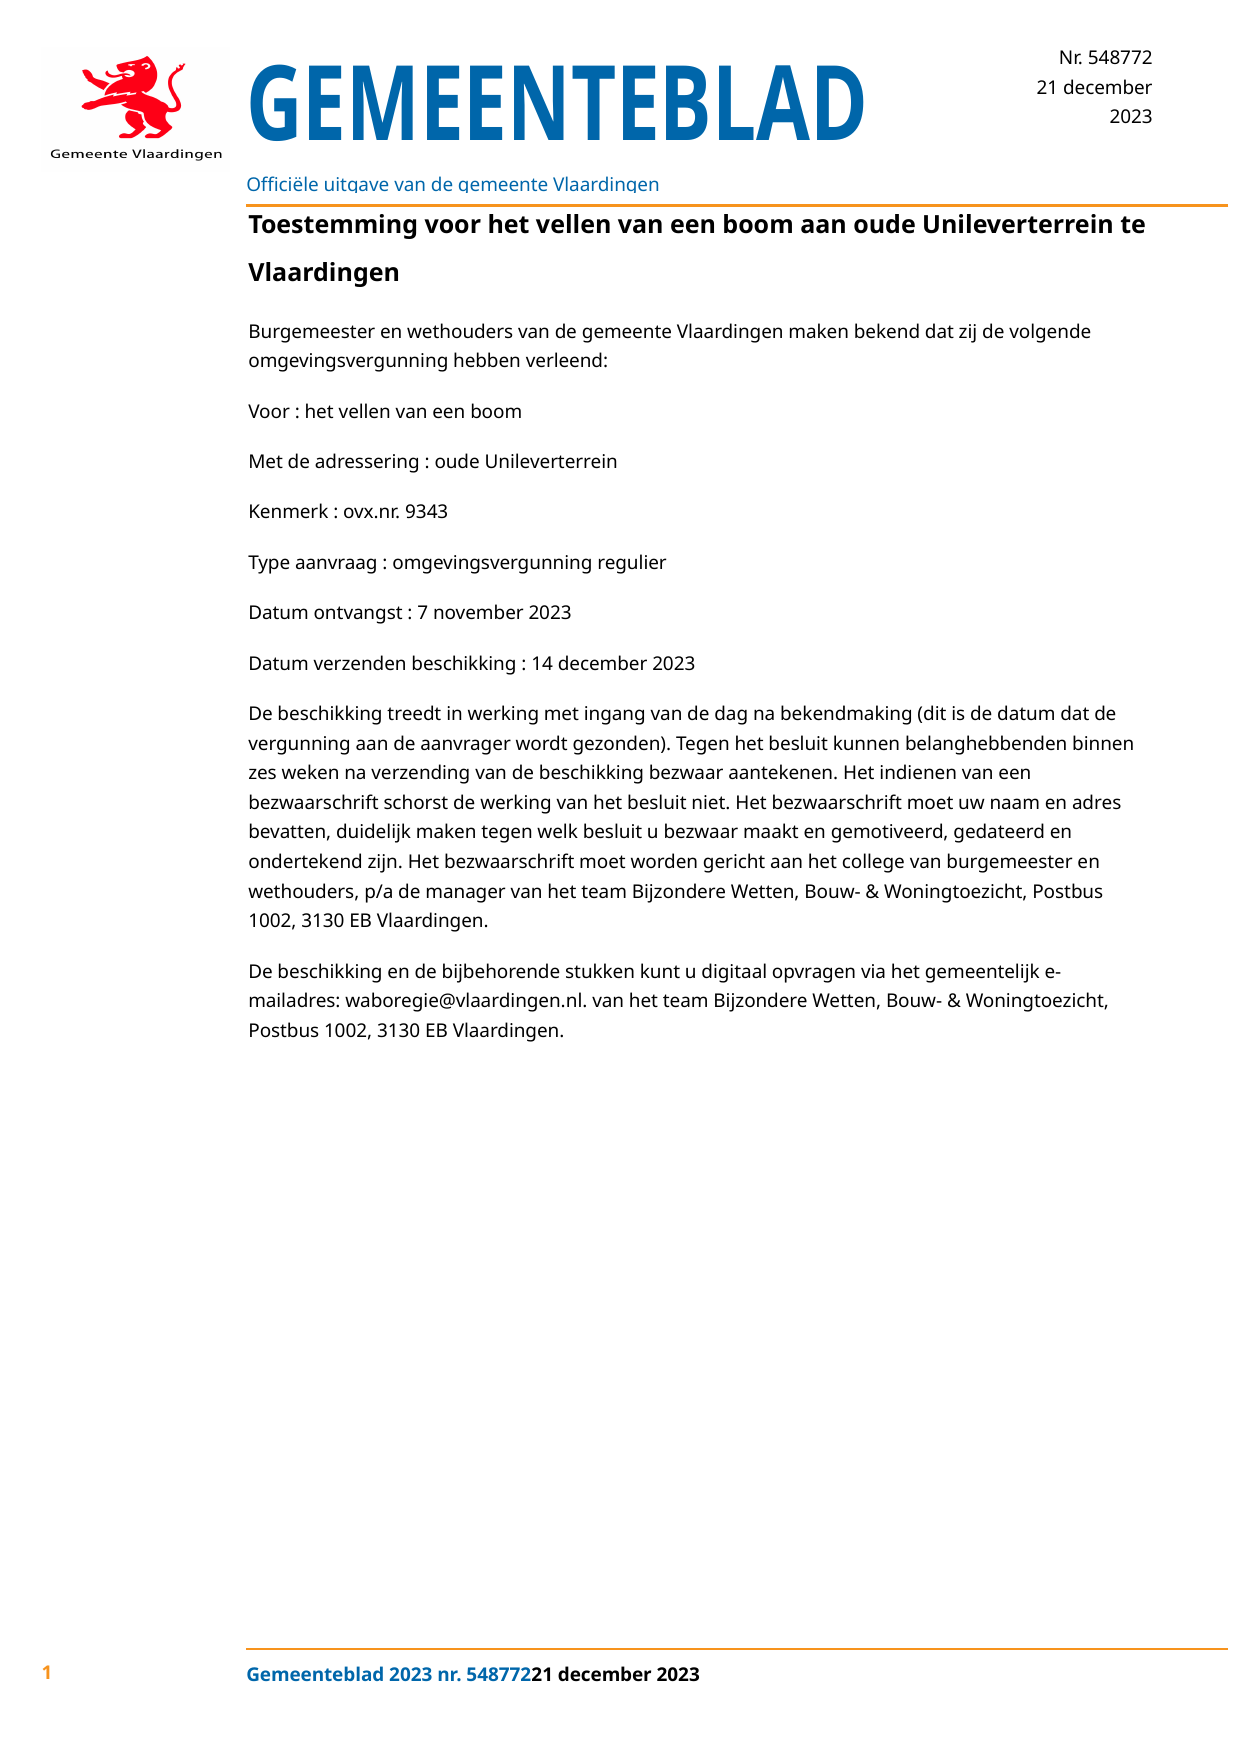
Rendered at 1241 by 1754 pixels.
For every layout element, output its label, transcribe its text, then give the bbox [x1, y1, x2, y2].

text Toestemming voor het vellen van een boom aan oude Unileverterrein te Vlaardingen [248, 207, 1152, 288]
text Datum verzenden beschikking : 14 december 2023 [248, 650, 1152, 676]
text De beschikking en de bijbehorende stukken kunt u digitaal opvragen via het gemeentelijk e-mailadres: waboregie@vlaardingen.nl. van het team Bijzondere Wetten, Bouw- & Woningtoezicht, Postbus 1002, 3130 EB Vlaardingen. [248, 958, 1152, 1043]
text Burgemeester en wethouders van de gemeente Vlaardingen maken bekend dat zij de volgende omgevingsvergunning hebben verleend: [248, 318, 1152, 373]
text Type aanvraag : omgevingsvergunning regulier [248, 549, 1152, 575]
text Met de adressering : oude Unileverterrein [248, 448, 1152, 474]
text Voor : het vellen van een boom [248, 398, 1152, 424]
picture [41, 47, 231, 172]
text Datum ontvangst : 7 november 2023 [248, 599, 1152, 625]
text Kenmerk : ovx.nr. 9343 [248, 499, 1152, 524]
text De beschikking treedt in werking met ingang van de dag na bekendmaking (dit is de datum dat de vergunning aan de aanvrager wordt gezonden). Tegen het besluit kunnen belanghebbenden binnen zes weken na verzending van de beschikking bezwaar aantekenen. Het indienen van een bezwaarschrift schorst de werking van het besluit niet. Het bezwaarschrift moet uw naam en adres bevatten, duidelijk maken tegen welk besluit u bezwaar maakt en gemotiveerd, gedateerd en ondertekend zijn. Het bezwaarschrift moet worden gericht aan het college van burgemeester en wethouders, p/a de manager van het team Bijzondere Wetten, Bouw- & Woningtoezicht, Postbus 1002, 3130 EB Vlaardingen. [248, 700, 1152, 933]
